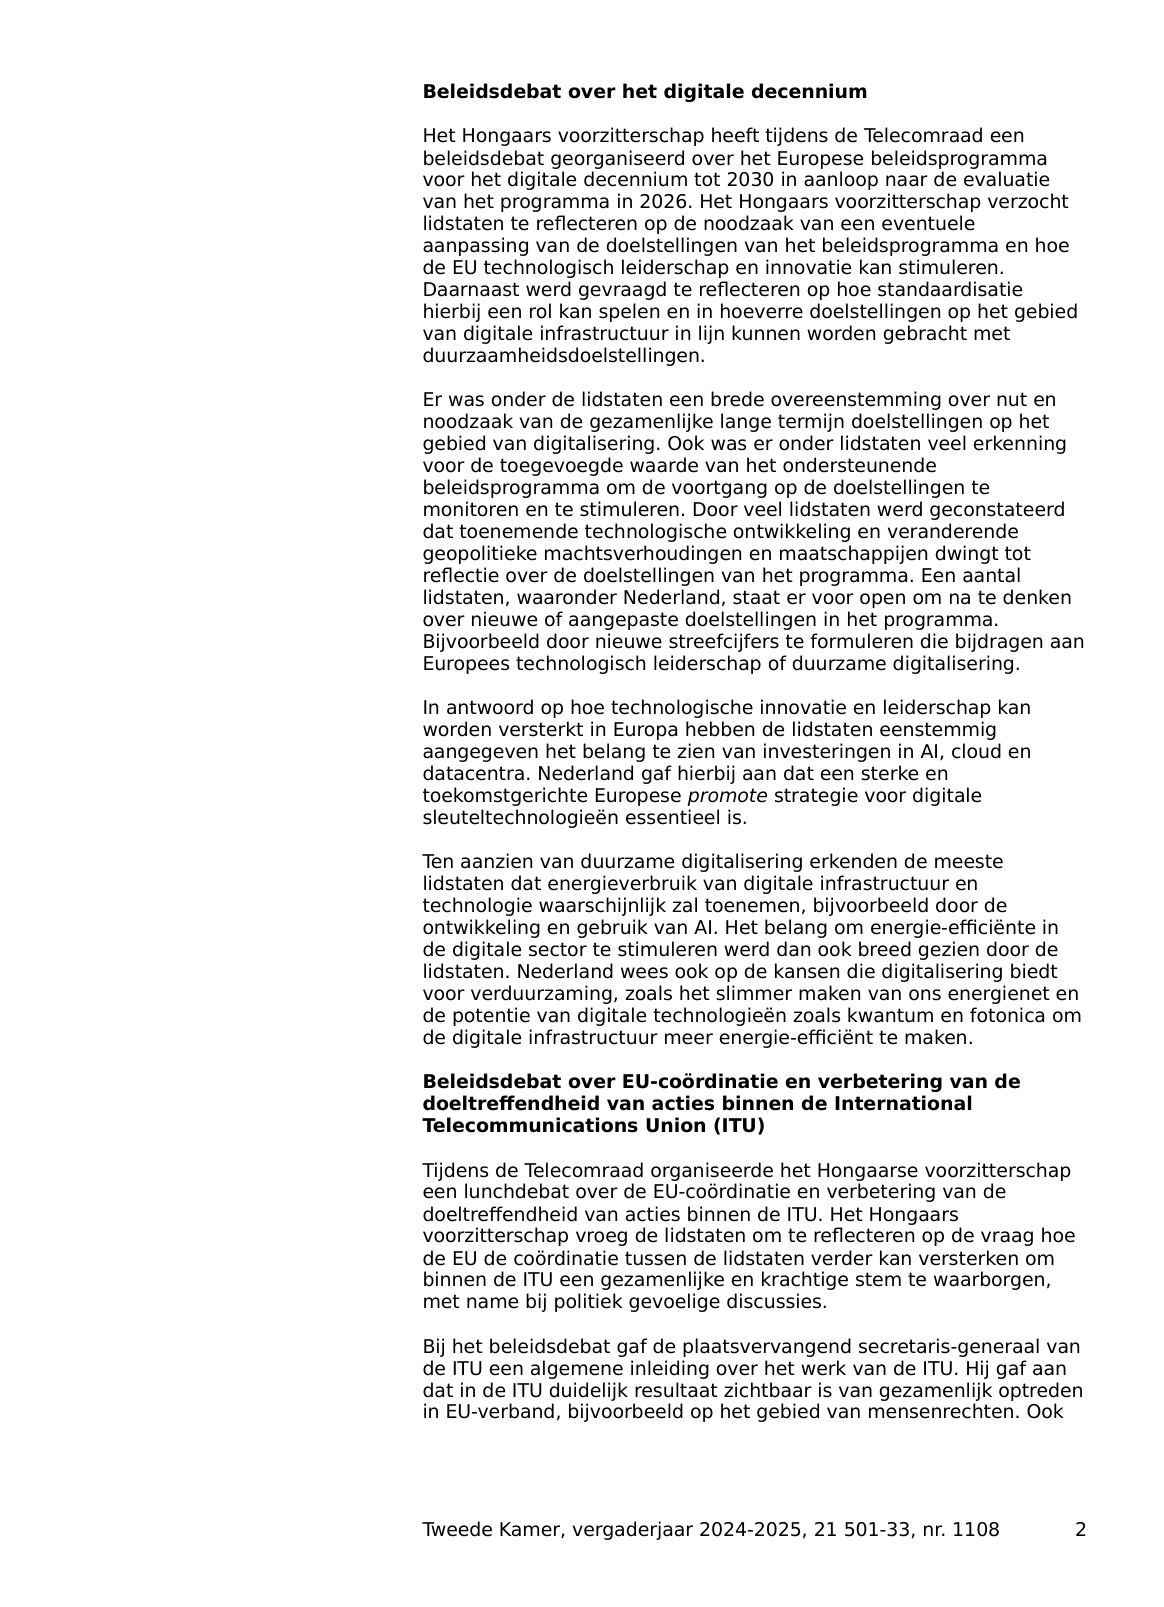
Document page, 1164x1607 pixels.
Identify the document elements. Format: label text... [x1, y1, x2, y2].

text Er was onder de lidstaten een brede overeenstemming over nut en noodzaak van de gezamenlijke lange termijn doelstellingen op het gebied van digitalisering. Ook was er onder lidstaten veel erkenning voor de toegevoegde waarde van het ondersteunende beleidsprogramma om de voortgang op de doelstellingen te monitoren en te stimuleren. Door veel lidstaten werd geconstateerd dat toenemende technologische ontwikkeling en veranderende geopolitieke machtsverhoudingen en maatschappijen dwingt tot reflectie over de doelstellingen van het programma. Een aantal lidstaten, waaronder Nederland, staat er voor open om na te denken over nieuwe of aangepaste doelstellingen in het programma. Bijvoorbeeld door nieuwe streefcijfers te formuleren die bijdragen aan Europees technologisch leiderschap of duurzame digitalisering. [422, 389, 1087, 675]
text Bij het beleidsdebat gaf de plaatsvervangend secretaris-generaal van de ITU een algemene inleiding over het werk van de ITU. Hij gaf aan dat in de ITU duidelijk resultaat zichtbaar is van gezamenlijk optreden in EU-verband, bijvoorbeeld op het gebied van mensenrechten. Ook [422, 1336, 1087, 1423]
text Het Hongaars voorzitterschap heeft tijdens de Telecomraad een beleidsdebat georganiseerd over het Europese beleidsprogramma voor het digitale decennium tot 2030 in aanloop naar de evaluatie van het programma in 2026. Het Hongaars voorzitterschap verzocht lidstaten te reflecteren op de noodzaak van een eventuele aanpassing van de doelstellingen van het beleidsprogramma en hoe de EU technologisch leiderschap en innovatie kan stimuleren. Daarnaast werd gevraagd te reflecteren op hoe standaardisatie hierbij een rol kan spelen en in hoeverre doelstellingen op het gebied van digitale infrastructuur in lijn kunnen worden gebracht met duurzaamheidsdoelstellingen. [422, 125, 1087, 367]
text Tijdens de Telecomraad organiseerde het Hongaarse voorzitterschap een lunchdebat over de EU-coördinatie en verbetering van de doeltreffendheid van acties binnen de ITU. Het Hongaars voorzitterschap vroeg de lidstaten om te reflecteren op de vraag hoe de EU de coördinatie tussen de lidstaten verder kan versterken om binnen de ITU een gezamenlijke en krachtige stem te waarborgen, met name bij politiek gevoelige discussies. [422, 1159, 1087, 1313]
subtitle Beleidsdebat over EU-coördinatie en verbetering van de doeltreffendheid van acties binnen de International Telecommunications Union (ITU) [422, 1071, 1087, 1137]
subtitle Beleidsdebat over het digitale decennium [422, 81, 1087, 103]
text Ten aanzien van duurzame digitalisering erkenden de meeste lidstaten dat energieverbruik van digitale infrastructuur en technologie waarschijnlijk zal toenemen, bijvoorbeeld door de ontwikkeling en gebruik van AI. Het belang om energie-efficiënte in de digitale sector te stimuleren werd dan ook breed gezien door de lidstaten. Nederland wees ook op de kansen die digitalisering biedt voor verduurzaming, zoals het slimmer maken van ons energienet en de potentie van digitale technologieën zoals kwantum en fotonica om de digitale infrastructuur meer energie-efficiënt te maken. [422, 851, 1087, 1049]
text In antwoord op hoe technologische innovatie en leiderschap kan worden versterkt in Europa hebben de lidstaten eenstemmig aangegeven het belang te zien van investeringen in AI, cloud en datacentra. Nederland gaf hierbij aan dat een sterke en toekomstgerichte Europese promote strategie voor digitale sleuteltechnologieën essentieel is. [422, 697, 1087, 829]
